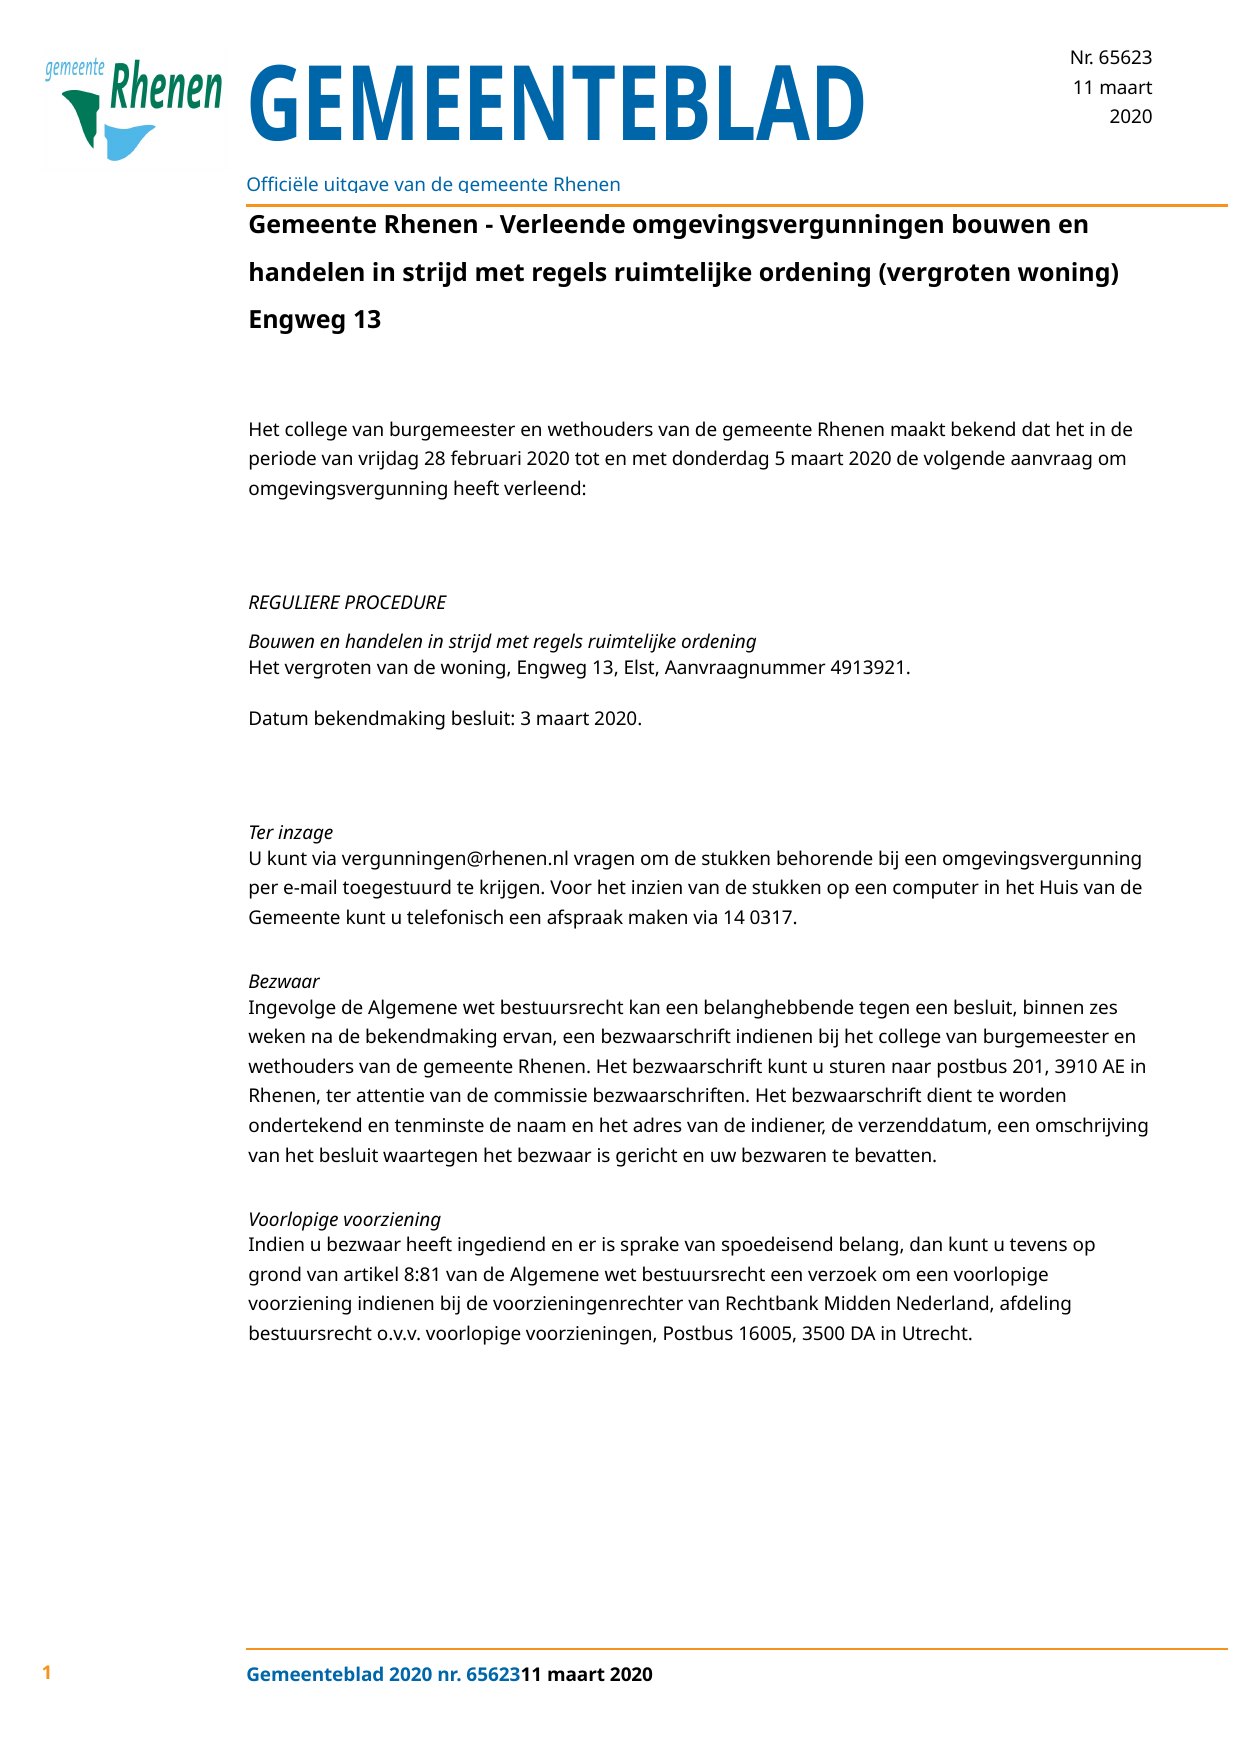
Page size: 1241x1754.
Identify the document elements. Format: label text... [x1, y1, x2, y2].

text Indien u bezwaar heeft ingediend en er is sprake van spoedeisend belang, dan kunt u tevens op grond van artikel 8:81 van de Algemene wet bestuursrecht een verzoek om een voorlopige voorziening indienen bij de voorzieningenrechter van Rechtbank Midden Nederland, afdeling bestuursrecht o.v.v. voorlopige voorzieningen, Postbus 16005, 3500 DA in Utrecht. [248, 1231, 1152, 1346]
text REGULIERE PROCEDURE [248, 589, 1152, 615]
text Ter inzage [248, 819, 1152, 845]
picture [41, 47, 231, 172]
text Gemeente Rhenen - Verleende omgevingsvergunningen bouwen en handelen in strijd met regels ruimtelijke ordening (vergroten woning) Engweg 13 [248, 207, 1152, 336]
text Bouwen en handelen in strijd met regels ruimtelijke ordening [248, 629, 1152, 654]
text Datum bekendmaking besluit: 3 maart 2020. [248, 705, 1152, 731]
text U kunt via vergunningen@rhenen.nl vragen om de stukken behorende bij een omgevingsvergunning per e-mail toegestuurd te krijgen. Voor het inzien van de stukken op een computer in het Huis van de Gemeente kunt u telefonisch een afspraak maken via 14 0317. [248, 845, 1152, 930]
text Voorlopige voorziening [248, 1206, 1152, 1231]
text Bezwaar [248, 968, 1152, 994]
text Het college van burgemeester en wethouders van de gemeente Rhenen maakt bekend dat het in de periode van vrijdag 28 februari 2020 tot en met donderdag 5 maart 2020 de volgende aanvraag om omgevingsvergunning heeft verleend: [248, 416, 1152, 501]
text Ingevolge de Algemene wet bestuursrecht kan een belanghebbende tegen een besluit, binnen zes weken na de bekendmaking ervan, een bezwaarschrift indienen bij het college van burgemeester en wethouders van de gemeente Rhenen. Het bezwaarschrift kunt u sturen naar postbus 201, 3910 AE in Rhenen, ter attentie van de commissie bezwaarschriften. Het bezwaarschrift dient te worden ondertekend en tenminste de naam en het adres van de indiener, de verzenddatum, een omschrijving van het besluit waartegen het bezwaar is gericht en uw bezwaren te bevatten. [248, 994, 1152, 1167]
text Het vergroten van de woning, Engweg 13, Elst, Aanvraagnummer 4913921. [248, 654, 1152, 680]
